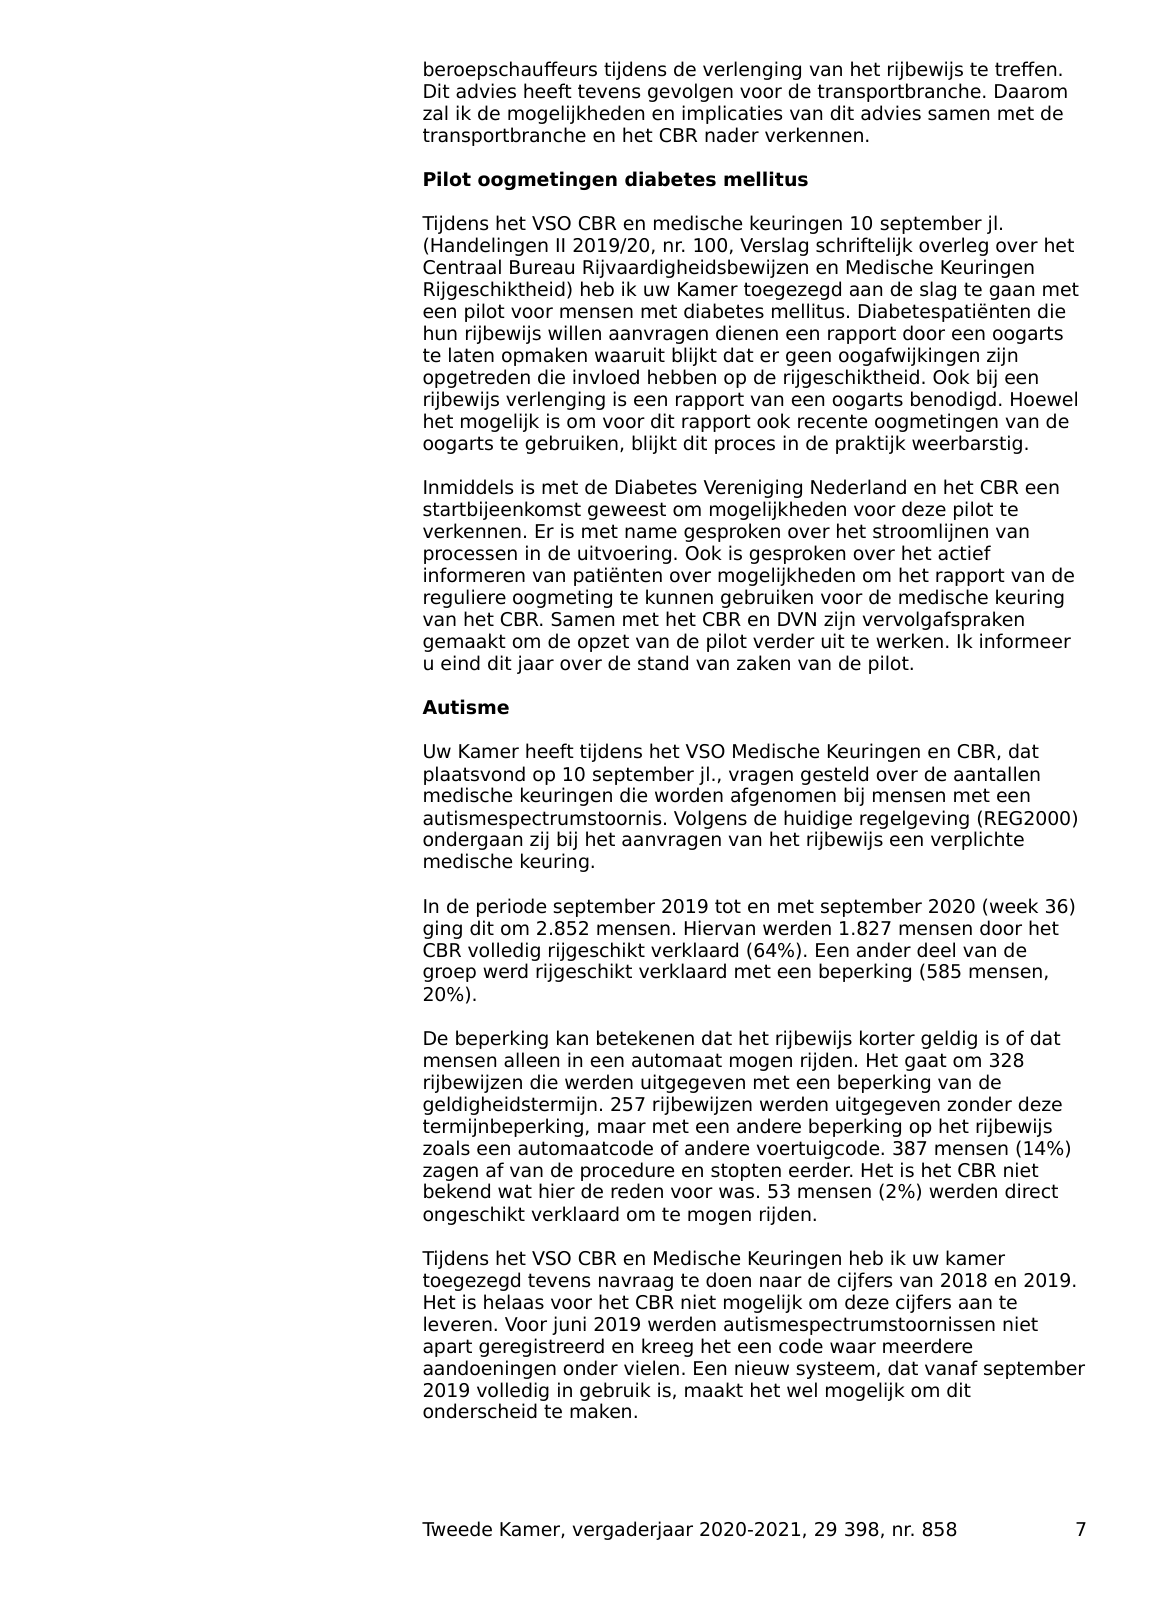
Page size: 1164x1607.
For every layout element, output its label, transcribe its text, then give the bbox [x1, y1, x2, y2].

text Uw Kamer heeft tijdens het VSO Medische Keuringen en CBR, dat plaatsvond op 10 september jl., vragen gesteld over de aantallen medische keuringen die worden afgenomen bij mensen met een autismespectrumstoornis. Volgens de huidige regelgeving (REG2000) ondergaan zij bij het aanvragen van het rijbewijs een verplichte medische keuring. [422, 741, 1087, 873]
text In de periode september 2019 tot en met september 2020 (week 36) ging dit om 2.852 mensen. Hiervan werden 1.827 mensen door het CBR volledig rijgeschikt verklaard (64%). Een ander deel van de groep werd rijgeschikt verklaard met een beperking (585 mensen, 20%). [422, 896, 1087, 1005]
text De beperking kan betekenen dat het rijbewijs korter geldig is of dat mensen alleen in een automaat mogen rijden. Het gaat om 328 rijbewijzen die werden uitgegeven met een beperking van de geldigheidstermijn. 257 rijbewijzen werden uitgegeven zonder deze termijnbeperking, maar met een andere beperking op het rijbewijs zoals een automaatcode of andere voertuigcode. 387 mensen (14%) zagen af van de procedure en stopten eerder. Het is het CBR niet bekend wat hier de reden voor was. 53 mensen (2%) werden direct ongeschikt verklaard om te mogen rijden. [422, 1028, 1087, 1225]
text Tijdens het VSO CBR en Medische Keuringen heb ik uw kamer toegezegd tevens navraag te doen naar de cijfers van 2018 en 2019. Het is helaas voor het CBR niet mogelijk om deze cijfers aan te leveren. Voor juni 2019 werden autismespectrumstoornissen niet apart geregistreerd en kreeg het een code waar meerdere aandoeningen onder vielen. Een nieuw systeem, dat vanaf september 2019 volledig in gebruik is, maakt het wel mogelijk om dit onderscheid te maken. [422, 1248, 1087, 1423]
text Inmiddels is met de Diabetes Vereniging Nederland en het CBR een startbijeenkomst geweest om mogelijkheden voor deze pilot te verkennen. Er is met name gesproken over het stroomlijnen van processen in de uitvoering. Ook is gesproken over het actief informeren van patiënten over mogelijkheden om het rapport van de reguliere oogmeting te kunnen gebruiken voor de medische keuring van het CBR. Samen met het CBR en DVN zijn vervolgafspraken gemaakt om de opzet van de pilot verder uit te werken. Ik informeer u eind dit jaar over de stand van zaken van de pilot. [422, 477, 1087, 675]
subtitle Autisme [422, 697, 1087, 719]
subtitle Pilot oogmetingen diabetes mellitus [422, 169, 1087, 191]
text Tijdens het VSO CBR en medische keuringen 10 september jl. (Handelingen II 2019/20, nr. 100, Verslag schriftelijk overleg over het Centraal Bureau Rijvaardigheidsbewijzen en Medische Keuringen Rijgeschiktheid) heb ik uw Kamer toegezegd aan de slag te gaan met een pilot voor mensen met diabetes mellitus. Diabetespatiënten die hun rijbewijs willen aanvragen dienen een rapport door een oogarts te laten opmaken waaruit blijkt dat er geen oogafwijkingen zijn opgetreden die invloed hebben op de rijgeschiktheid. Ook bij een rijbewijs verlenging is een rapport van een oogarts benodigd. Hoewel het mogelijk is om voor dit rapport ook recente oogmetingen van de oogarts te gebruiken, blijkt dit proces in de praktijk weerbarstig. [422, 213, 1087, 455]
text beroepschauffeurs tijdens de verlenging van het rijbewijs te treffen. Dit advies heeft tevens gevolgen voor de transportbranche. Daarom zal ik de mogelijkheden en implicaties van dit advies samen met de transportbranche en het CBR nader verkennen. [422, 59, 1087, 147]
